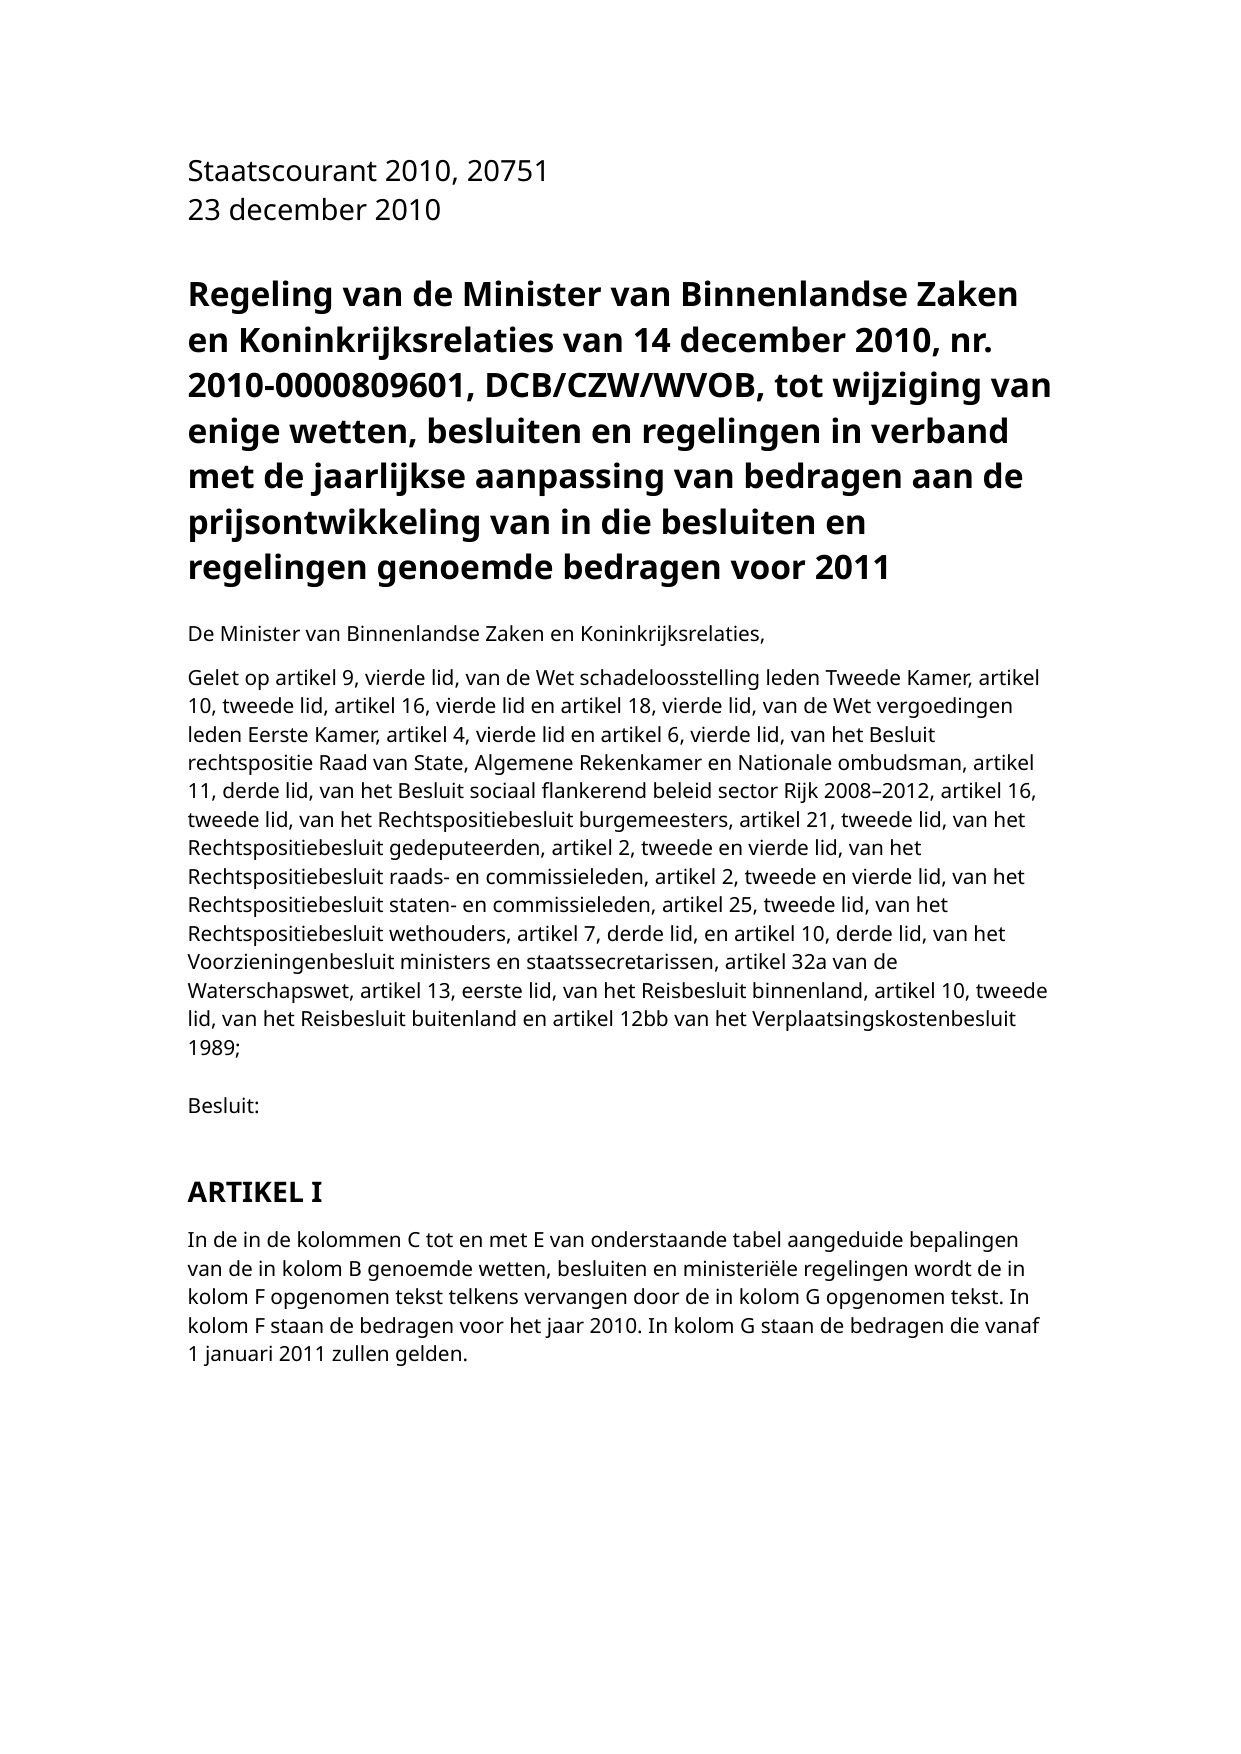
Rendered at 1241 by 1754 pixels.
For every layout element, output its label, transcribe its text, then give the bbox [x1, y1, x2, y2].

text Besluit: [187, 1091, 1053, 1119]
text De Minister van Binnenlandse Zaken en Koninkrijksrelaties, [187, 619, 1053, 648]
text Staatscourant 2010, 20751 [187, 150, 1053, 190]
text Gelet op artikel 9, vierde lid, van de Wet schadeloosstelling leden Tweede Kamer, artikel 10, tweede lid, artikel 16, vierde lid en artikel 18, vierde lid, van de Wet vergoedingen leden Eerste Kamer, artikel 4, vierde lid en artikel 6, vierde lid, van het Besluit rechtspositie Raad van State, Algemene Rekenkamer en Nationale ombudsman, artikel 11, derde lid, van het Besluit sociaal flankerend beleid sector Rijk 2008–2012, artikel 16, tweede lid, van het Rechtspositiebesluit burgemeesters, artikel 21, tweede lid, van het Rechtspositiebesluit gedeputeerden, artikel 2, tweede en vierde lid, van het Rechtspositiebesluit raads- en commissieleden, artikel 2, tweede en vierde lid, van het Rechtspositiebesluit staten- en commissieleden, artikel 25, tweede lid, van het Rechtspositiebesluit wethouders, artikel 7, derde lid, en artikel 10, derde lid, van het Voorzieningenbesluit ministers en staatssecretarissen, artikel 32a van de Waterschapswet, artikel 13, eerste lid, van het Reisbesluit binnenland, artikel 10, tweede lid, van het Reisbesluit buitenland en artikel 12bb van het Verplaatsingskostenbesluit 1989; [187, 663, 1053, 1061]
subtitle ARTIKEL I [187, 1172, 1053, 1211]
subtitle Regeling van de Minister van Binnenlandse Zaken en Koninkrijksrelaties van 14 december 2010, nr. 2010-0000809601, DCB/CZW/WVOB, tot wijziging van enige wetten, besluiten en regelingen in verband met de jaarlijkse aanpassing van bedragen aan de prijsontwikkeling van in die besluiten en regelingen genoemde bedragen voor 2011 [187, 271, 1053, 589]
text 23 december 2010 [187, 190, 1053, 229]
text In de in de kolommen C tot en met E van onderstaande tabel aangeduide bepalingen van de in kolom B genoemde wetten, besluiten en ministeriële regelingen wordt de in kolom F opgenomen tekst telkens vervangen door de in kolom G opgenomen tekst. In kolom F staan de bedragen voor het jaar 2010. In kolom G staan de bedragen die vanaf 1 januari 2011 zullen gelden. [187, 1226, 1053, 1368]
